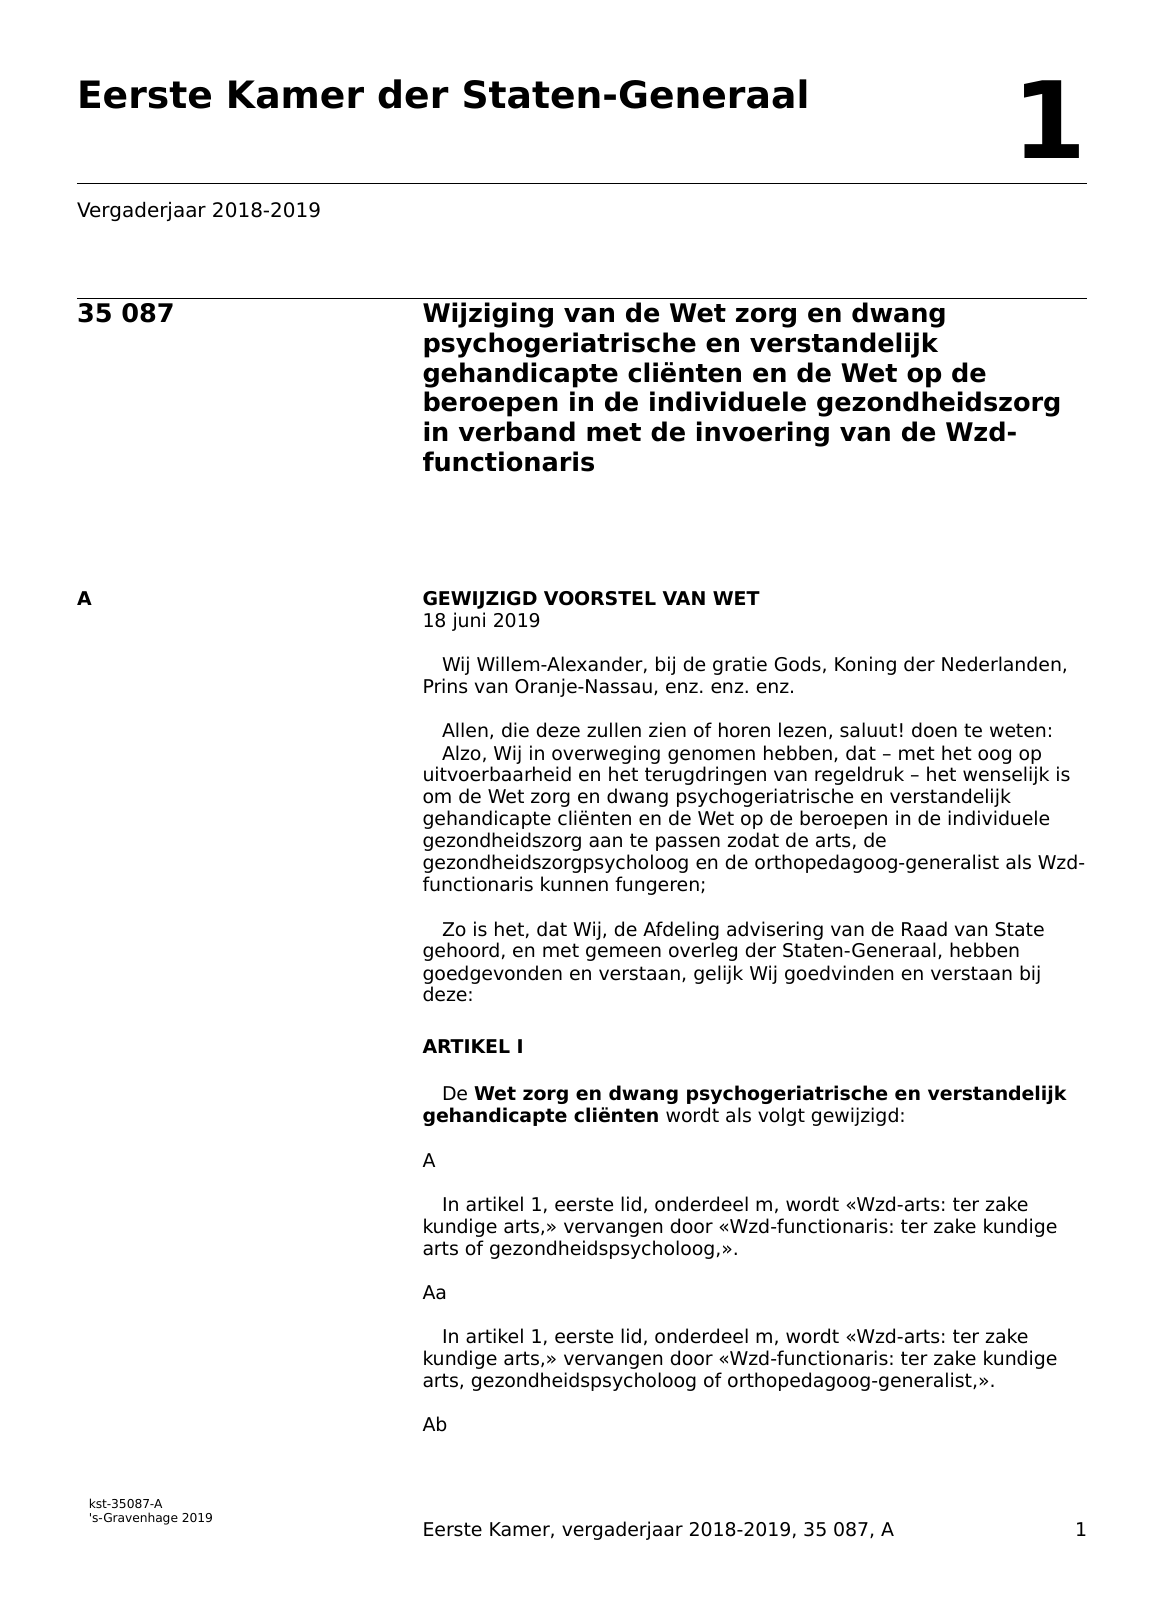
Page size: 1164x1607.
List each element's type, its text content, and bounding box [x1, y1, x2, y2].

text 18 juni 2019 [422, 610, 1087, 632]
subtitle ARTIKEL I [422, 1036, 1087, 1058]
table_cell Vergaderjaar 2018-2019 [77, 184, 1087, 298]
subtitle A GEWIJZIGD VOORSTEL VAN WET [77, 588, 1087, 610]
text Alzo, Wij in overweging genomen hebben, dat – met het oog op uitvoerbaarheid en het terugdringen van regeldruk – het wenselijk is om de Wet zorg en dwang psychogeriatrische en verstandelijk gehandicapte cliënten en de Wet op de beroepen in de individuele gezondheidszorg aan te passen zodat de arts, de gezondheidszorgpsycholoog en de orthopedagoog-generalist als Wzd-functionaris kunnen fungeren; [422, 742, 1087, 896]
text Ab [422, 1414, 1087, 1436]
text Wij Willem-Alexander, bij de gratie Gods, Koning der Nederlanden, Prins van Oranje-Nassau, enz. enz. enz. [422, 654, 1087, 698]
text In artikel 1, eerste lid, onderdeel m, wordt «Wzd-arts: ter zake kundige arts,» vervangen door «Wzd-functionaris: ter zake kundige arts, gezondheidspsycholoog of orthopedagoog-generalist,». [422, 1326, 1087, 1392]
text kst-35087-A [88, 1497, 323, 1511]
text 's-Gravenhage 2019 [88, 1511, 323, 1525]
text Aa [422, 1282, 1087, 1304]
text A [422, 1149, 1087, 1171]
text Zo is het, dat Wij, de Afdeling advisering van de Raad van State gehoord, en met gemeen overleg der Staten-Generaal, hebben goedgevonden en verstaan, gelijk Wij goedvinden en verstaan bij deze: [422, 918, 1087, 1006]
subtitle 35 087 Wijziging van de Wet zorg en dwang psychogeriatrische en verstandelijk gehandicapte cliënten en de Wet op de beroepen in de individuele gezondheidszorg in verband met de invoering van de Wzd-functionaris [77, 299, 1087, 477]
table_header Eerste Kamer der Staten-Generaal [77, 59, 886, 183]
text Allen, die deze zullen zien of horen lezen, saluut! doen te weten: [422, 720, 1087, 742]
table_header 1 [886, 59, 1087, 183]
text In artikel 1, eerste lid, onderdeel m, wordt «Wzd-arts: ter zake kundige arts,» vervangen door «Wzd-functionaris: ter zake kundige arts of gezondheidspsycholoog,». [422, 1194, 1087, 1259]
text De Wet zorg en dwang psychogeriatrische en verstandelijk gehandicapte cliënten wordt als volgt gewijzigd: [422, 1083, 1087, 1127]
